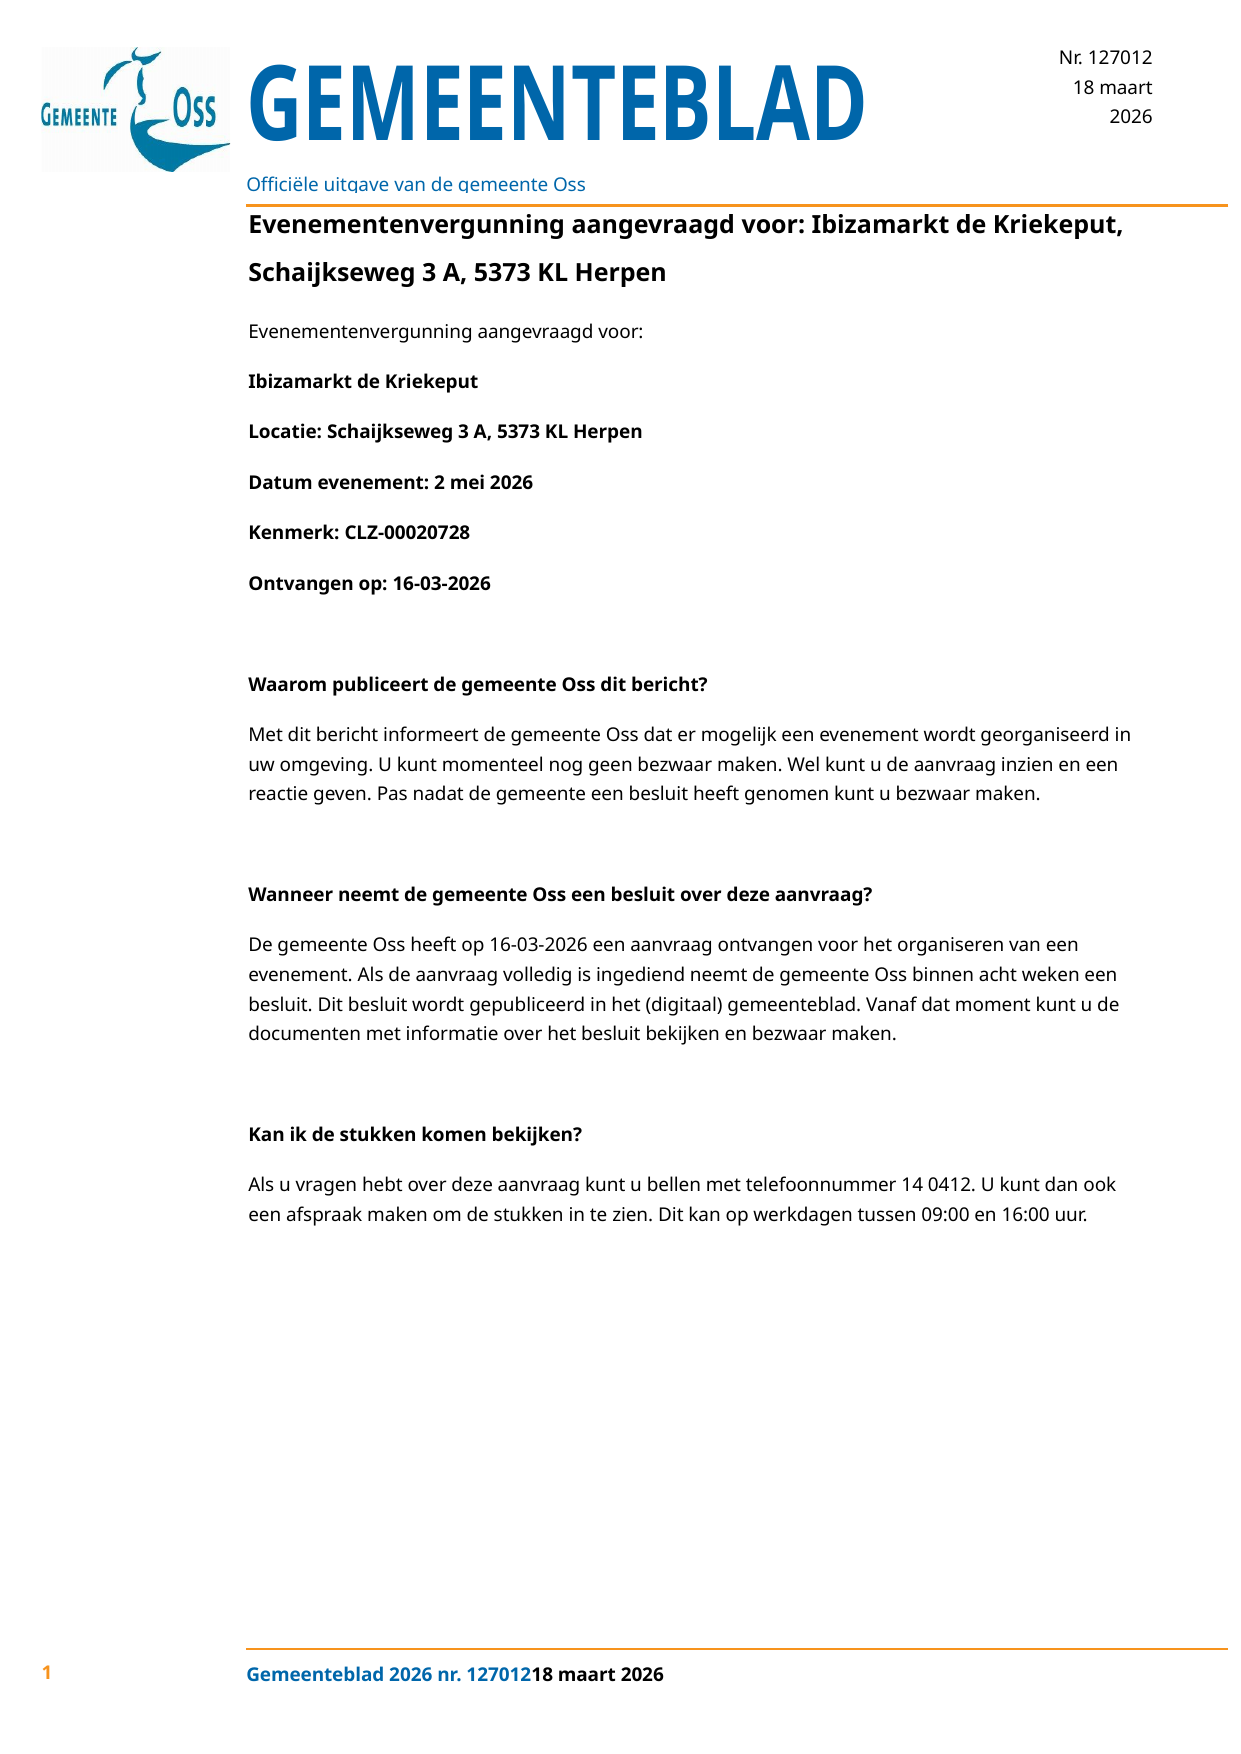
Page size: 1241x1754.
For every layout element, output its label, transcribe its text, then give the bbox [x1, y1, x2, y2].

text De gemeente Oss heeft op 16-03-2026 een aanvraag ontvangen voor het organiseren van een evenement. Als de aanvraag volledig is ingediend neemt de gemeente Oss binnen acht weken een besluit. Dit besluit wordt gepubliceerd in het (digitaal) gemeenteblad. Vanaf dat moment kunt u de documenten met informatie over het besluit bekijken en bezwaar maken. [248, 932, 1152, 1046]
text Waarom publiceert de gemeente Oss dit bericht? [248, 671, 1152, 697]
text Kan ik de stukken komen bekijken? [248, 1121, 1152, 1147]
text Datum evenement: 2 mei 2026 [248, 469, 1152, 495]
text Locatie: Schaijkseweg 3 A, 5373 KL Herpen [248, 419, 1152, 444]
text Kenmerk: CLZ-00020728 [248, 519, 1152, 545]
text Evenementenvergunning aangevraagd voor: [248, 318, 1152, 344]
text Ontvangen op: 16-03-2026 [248, 570, 1152, 596]
text Als u vragen hebt over deze aanvraag kunt u bellen met telefoonnummer 14 0412. U kunt dan ook een afspraak maken om de stukken in te zien. Dit kan op werkdagen tussen 09:00 en 16:00 uur. [248, 1172, 1152, 1227]
text Ibizamarkt de Kriekeput [248, 368, 1152, 394]
text Evenementenvergunning aangevraagd voor: Ibizamarkt de Kriekeput, Schaijkseweg 3 A, 5373 KL Herpen [248, 207, 1152, 288]
text Met dit bericht informeert de gemeente Oss dat er mogelijk een evenement wordt georganiseerd in uw omgeving. U kunt momenteel nog geen bezwaar maken. Wel kunt u de aanvraag inzien en een reactie geven. Pas nadat de gemeente een besluit heeft genomen kunt u bezwaar maken. [248, 721, 1152, 806]
text Wanneer neemt de gemeente Oss een besluit over deze aanvraag? [248, 881, 1152, 907]
picture [41, 47, 231, 172]
